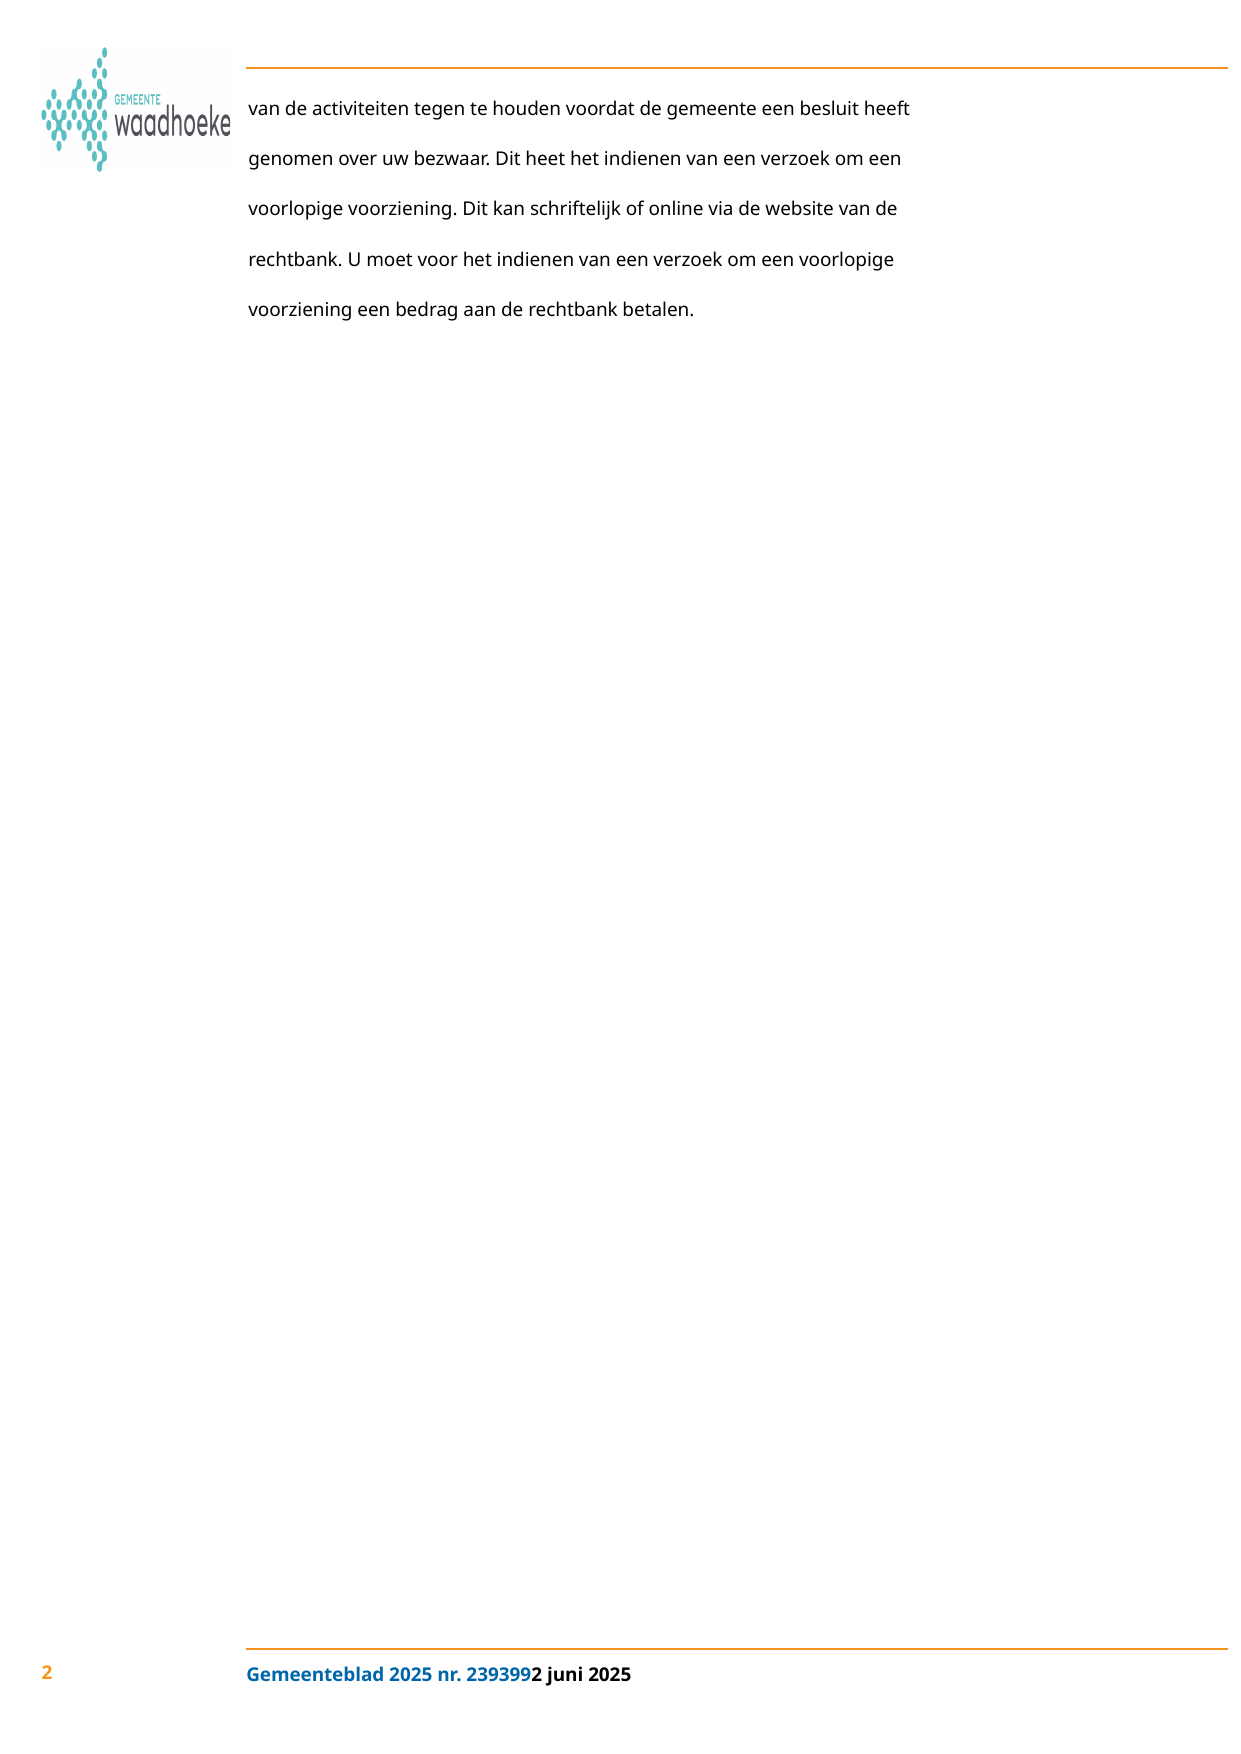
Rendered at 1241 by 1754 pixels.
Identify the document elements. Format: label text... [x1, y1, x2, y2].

text van de activiteiten tegen te houden voordat de gemeente een besluit heeft [248, 95, 1152, 121]
picture [41, 47, 231, 172]
text voorziening een bedrag aan de rechtbank betalen. [248, 296, 1152, 322]
text voorlopige voorziening. Dit kan schriftelijk of online via de website van de [248, 196, 1152, 221]
text rechtbank. U moet voor het indienen van een verzoek om een voorlopige [248, 246, 1152, 272]
text genomen over uw bezwaar. Dit heet het indienen van een verzoek om een [248, 145, 1152, 171]
